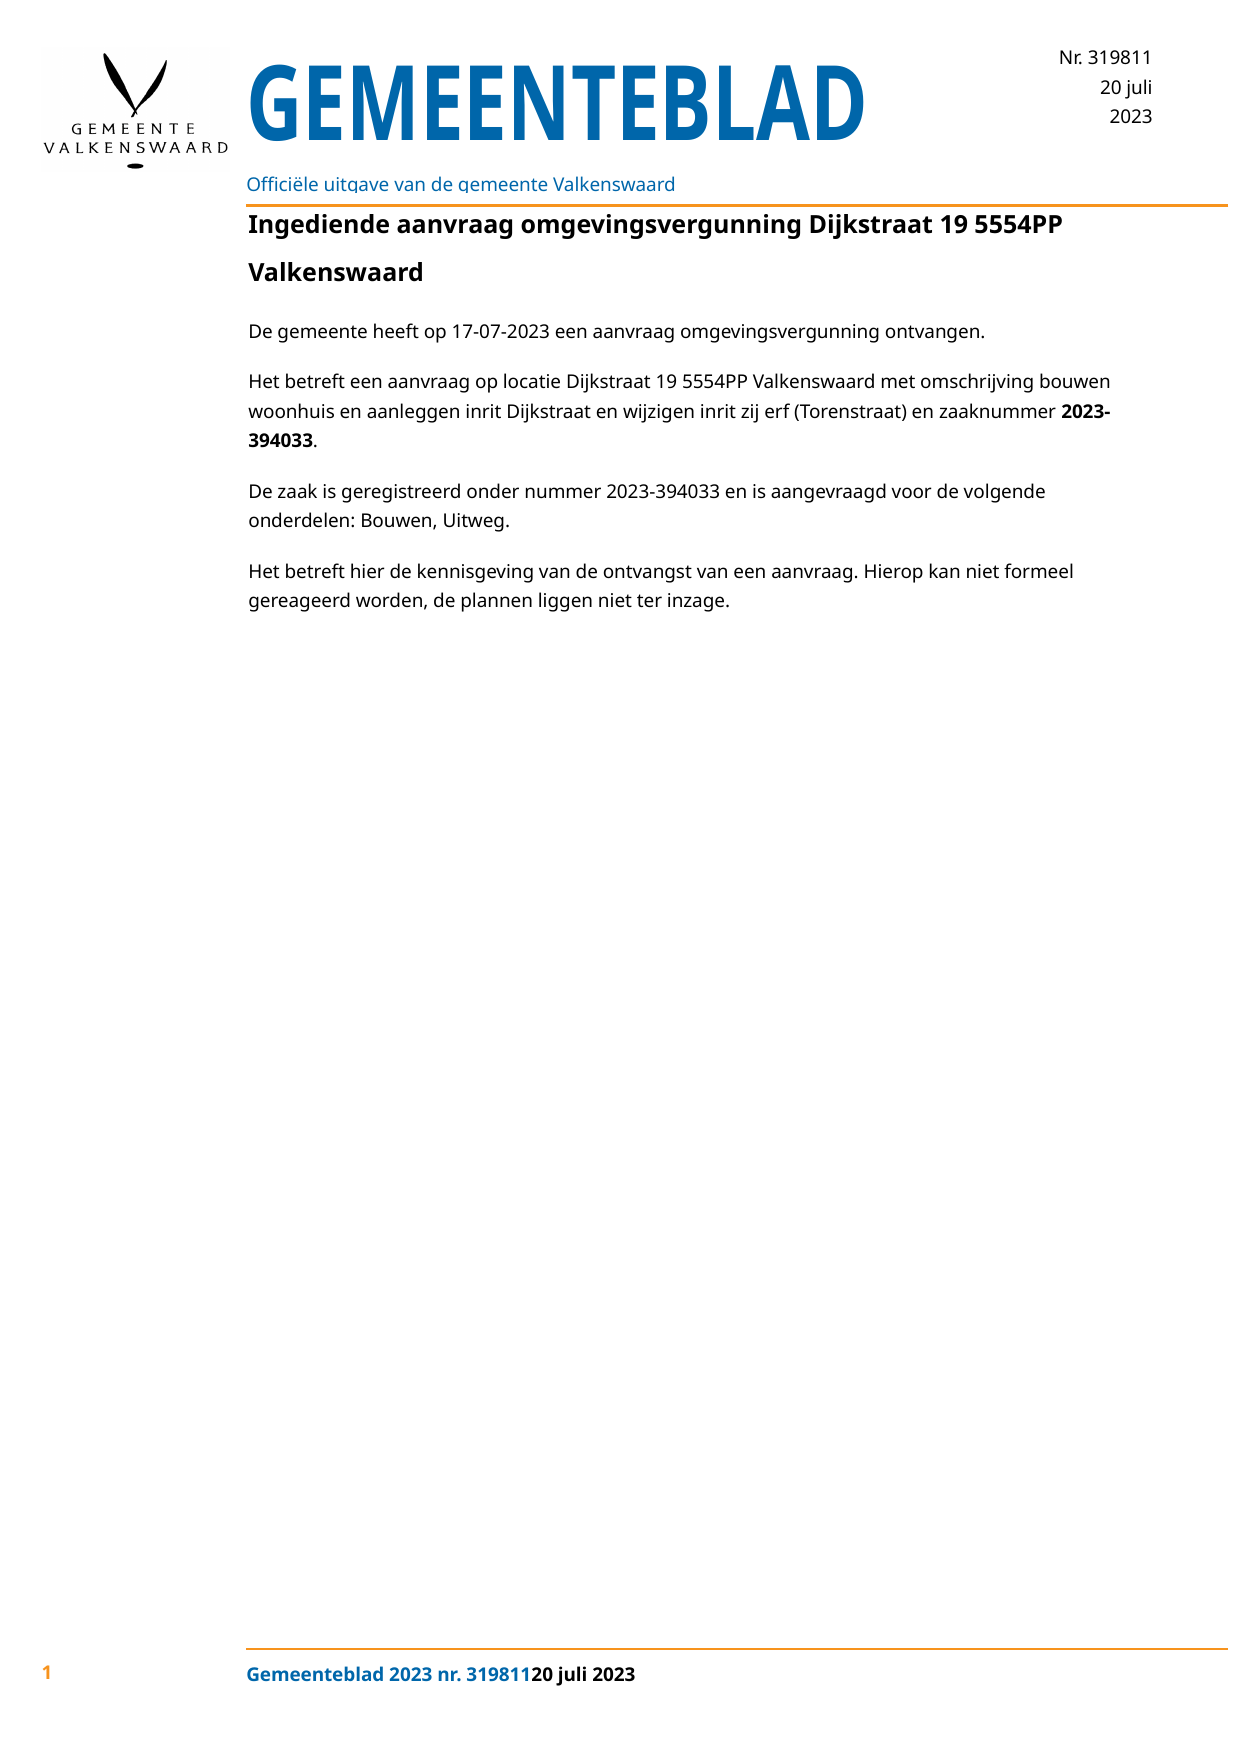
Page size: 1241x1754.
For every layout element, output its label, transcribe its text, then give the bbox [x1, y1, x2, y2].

text Het betreft hier de kennisgeving van de ontvangst van een aanvraag. Hierop kan niet formeel gereageerd worden, de plannen liggen niet ter inzage. [248, 558, 1152, 613]
text Het betreft een aanvraag op locatie Dijkstraat 19 5554PP Valkenswaard met omschrijving bouwen woonhuis en aanleggen inrit Dijkstraat en wijzigen inrit zij erf (Torenstraat) en zaaknummer 2023-394033. [248, 368, 1152, 453]
text Ingediende aanvraag omgevingsvergunning Dijkstraat 19 5554PP Valkenswaard [248, 207, 1152, 288]
text De zaak is geregistreerd onder nummer 2023-394033 en is aangevraagd voor de volgende onderdelen: Bouwen, Uitweg. [248, 478, 1152, 533]
picture [41, 47, 231, 172]
text De gemeente heeft op 17-07-2023 een aanvraag omgevingsvergunning ontvangen. [248, 318, 1152, 344]
